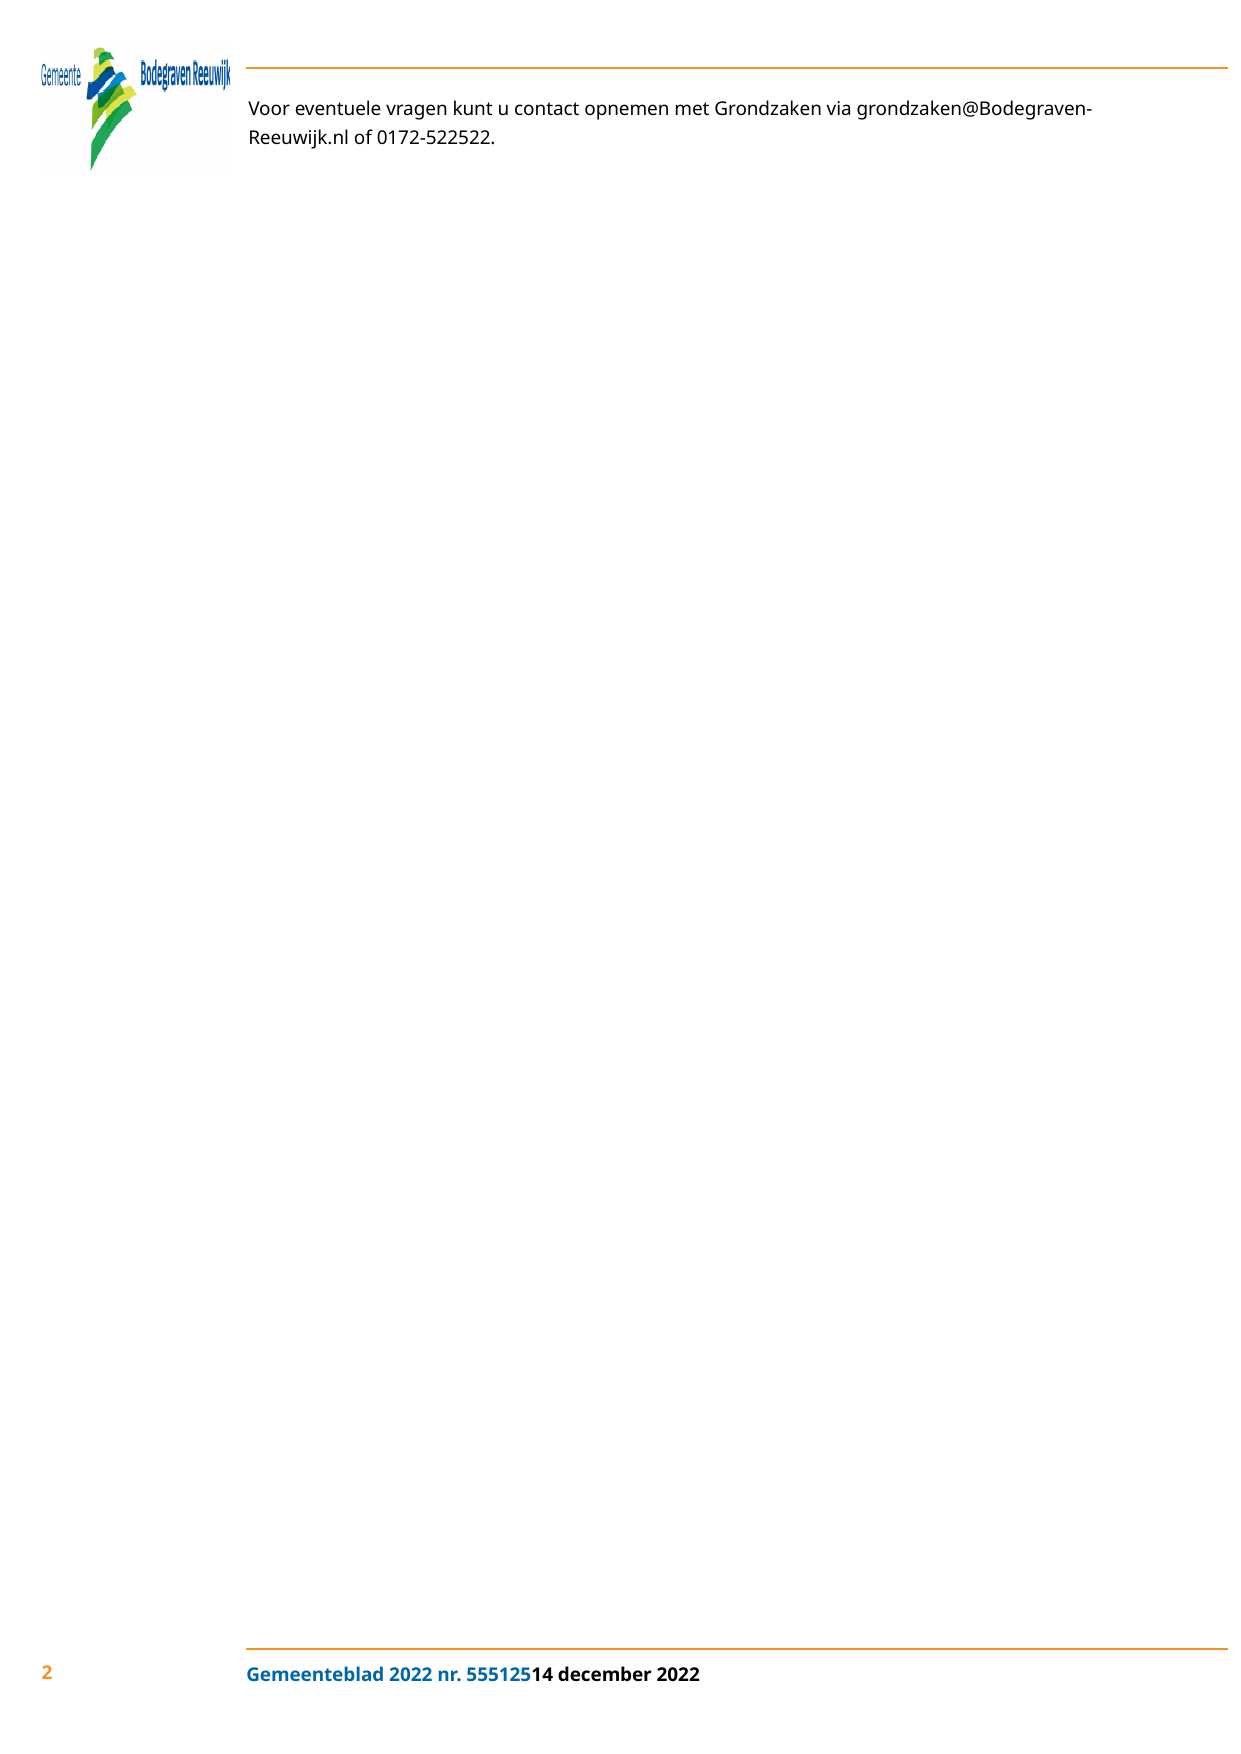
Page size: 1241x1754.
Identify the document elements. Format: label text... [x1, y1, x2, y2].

picture [41, 47, 231, 172]
text Voor eventuele vragen kunt u contact opnemen met Grondzaken via grondzaken@Bodegraven-Reeuwijk.nl of 0172-522522. [248, 95, 1152, 150]
